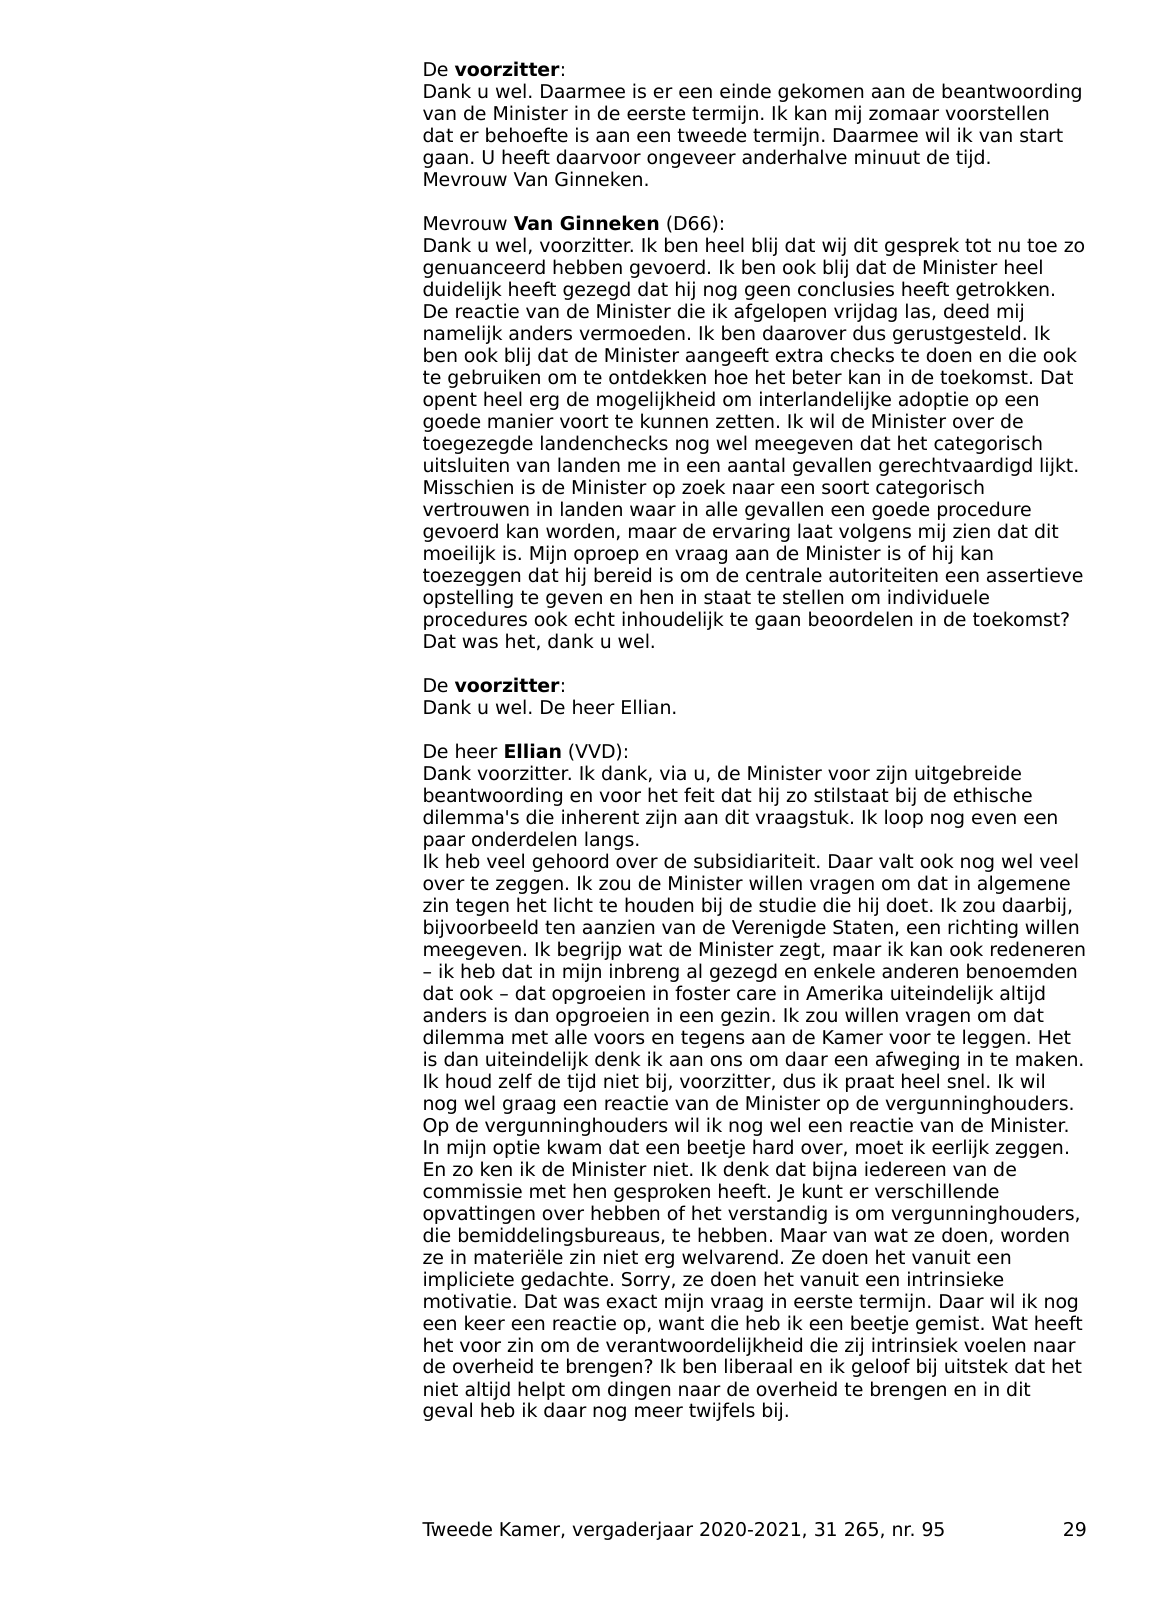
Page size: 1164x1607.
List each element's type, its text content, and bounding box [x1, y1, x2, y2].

text Dank u wel. De heer Ellian. [422, 697, 1087, 719]
text Ik heb veel gehoord over de subsidiariteit. Daar valt ook nog wel veel over te zeggen. Ik zou de Minister willen vragen om dat in algemene zin tegen het licht te houden bij de studie die hij doet. Ik zou daarbij, bijvoorbeeld ten aanzien van de Verenigde Staten, een richting willen meegeven. Ik begrijp wat de Minister zegt, maar ik kan ook redeneren – ik heb dat in mijn inbreng al gezegd en enkele anderen benoemden dat ook – dat opgroeien in foster care in Amerika uiteindelijk altijd anders is dan opgroeien in een gezin. Ik zou willen vragen om dat dilemma met alle voors en tegens aan de Kamer voor te leggen. Het is dan uiteindelijk denk ik aan ons om daar een afweging in te maken. [422, 851, 1087, 1071]
text Ik houd zelf de tijd niet bij, voorzitter, dus ik praat heel snel. Ik wil nog wel graag een reactie van de Minister op de vergunninghouders. Op de vergunninghouders wil ik nog wel een reactie van de Minister. In mijn optie kwam dat een beetje hard over, moet ik eerlijk zeggen. En zo ken ik de Minister niet. Ik denk dat bijna iedereen van de commissie met hen gesproken heeft. Je kunt er verschillende opvattingen over hebben of het verstandig is om vergunninghouders, die bemiddelingsbureaus, te hebben. Maar van wat ze doen, worden ze in materiële zin niet erg welvarend. Ze doen het vanuit een impliciete gedachte. Sorry, ze doen het vanuit een intrinsieke motivatie. Dat was exact mijn vraag in eerste termijn. Daar wil ik nog een keer een reactie op, want die heb ik een beetje gemist. Wat heeft het voor zin om de verantwoordelijkheid die zij intrinsiek voelen naar de overheid te brengen? Ik ben liberaal en ik geloof bij uitstek dat het niet altijd helpt om dingen naar de overheid te brengen en in dit geval heb ik daar nog meer twijfels bij. [422, 1071, 1087, 1422]
text De voorzitter: [422, 675, 1087, 697]
text Dank u wel. Daarmee is er een einde gekomen aan de beantwoording van de Minister in de eerste termijn. Ik kan mij zomaar voorstellen dat er behoefte is aan een tweede termijn. Daarmee wil ik van start gaan. U heeft daarvoor ongeveer anderhalve minuut de tijd. [422, 81, 1087, 169]
text Mevrouw Van Ginneken. [422, 169, 1087, 191]
text Dat was het, dank u wel. [422, 631, 1087, 653]
text Dank u wel, voorzitter. Ik ben heel blij dat wij dit gesprek tot nu toe zo genuanceerd hebben gevoerd. Ik ben ook blij dat de Minister heel duidelijk heeft gezegd dat hij nog geen conclusies heeft getrokken. De reactie van de Minister die ik afgelopen vrijdag las, deed mij namelijk anders vermoeden. Ik ben daarover dus gerustgesteld. Ik ben ook blij dat de Minister aangeeft extra checks te doen en die ook te gebruiken om te ontdekken hoe het beter kan in de toekomst. Dat opent heel erg de mogelijkheid om interlandelijke adoptie op een goede manier voort te kunnen zetten. Ik wil de Minister over de toegezegde landenchecks nog wel meegeven dat het categorisch uitsluiten van landen me in een aantal gevallen gerechtvaardigd lijkt. Misschien is de Minister op zoek naar een soort categorisch vertrouwen in landen waar in alle gevallen een goede procedure gevoerd kan worden, maar de ervaring laat volgens mij zien dat dit moeilijk is. Mijn oproep en vraag aan de Minister is of hij kan toezeggen dat hij bereid is om de centrale autoriteiten een assertieve opstelling te geven en hen in staat te stellen om individuele procedures ook echt inhoudelijk te gaan beoordelen in de toekomst? [422, 235, 1087, 631]
text Dank voorzitter. Ik dank, via u, de Minister voor zijn uitgebreide beantwoording en voor het feit dat hij zo stilstaat bij de ethische dilemma's die inherent zijn aan dit vraagstuk. Ik loop nog even een paar onderdelen langs. [422, 763, 1087, 851]
text Mevrouw Van Ginneken (D66): [422, 213, 1087, 235]
text De voorzitter: [422, 59, 1087, 81]
text De heer Ellian (VVD): [422, 741, 1087, 763]
